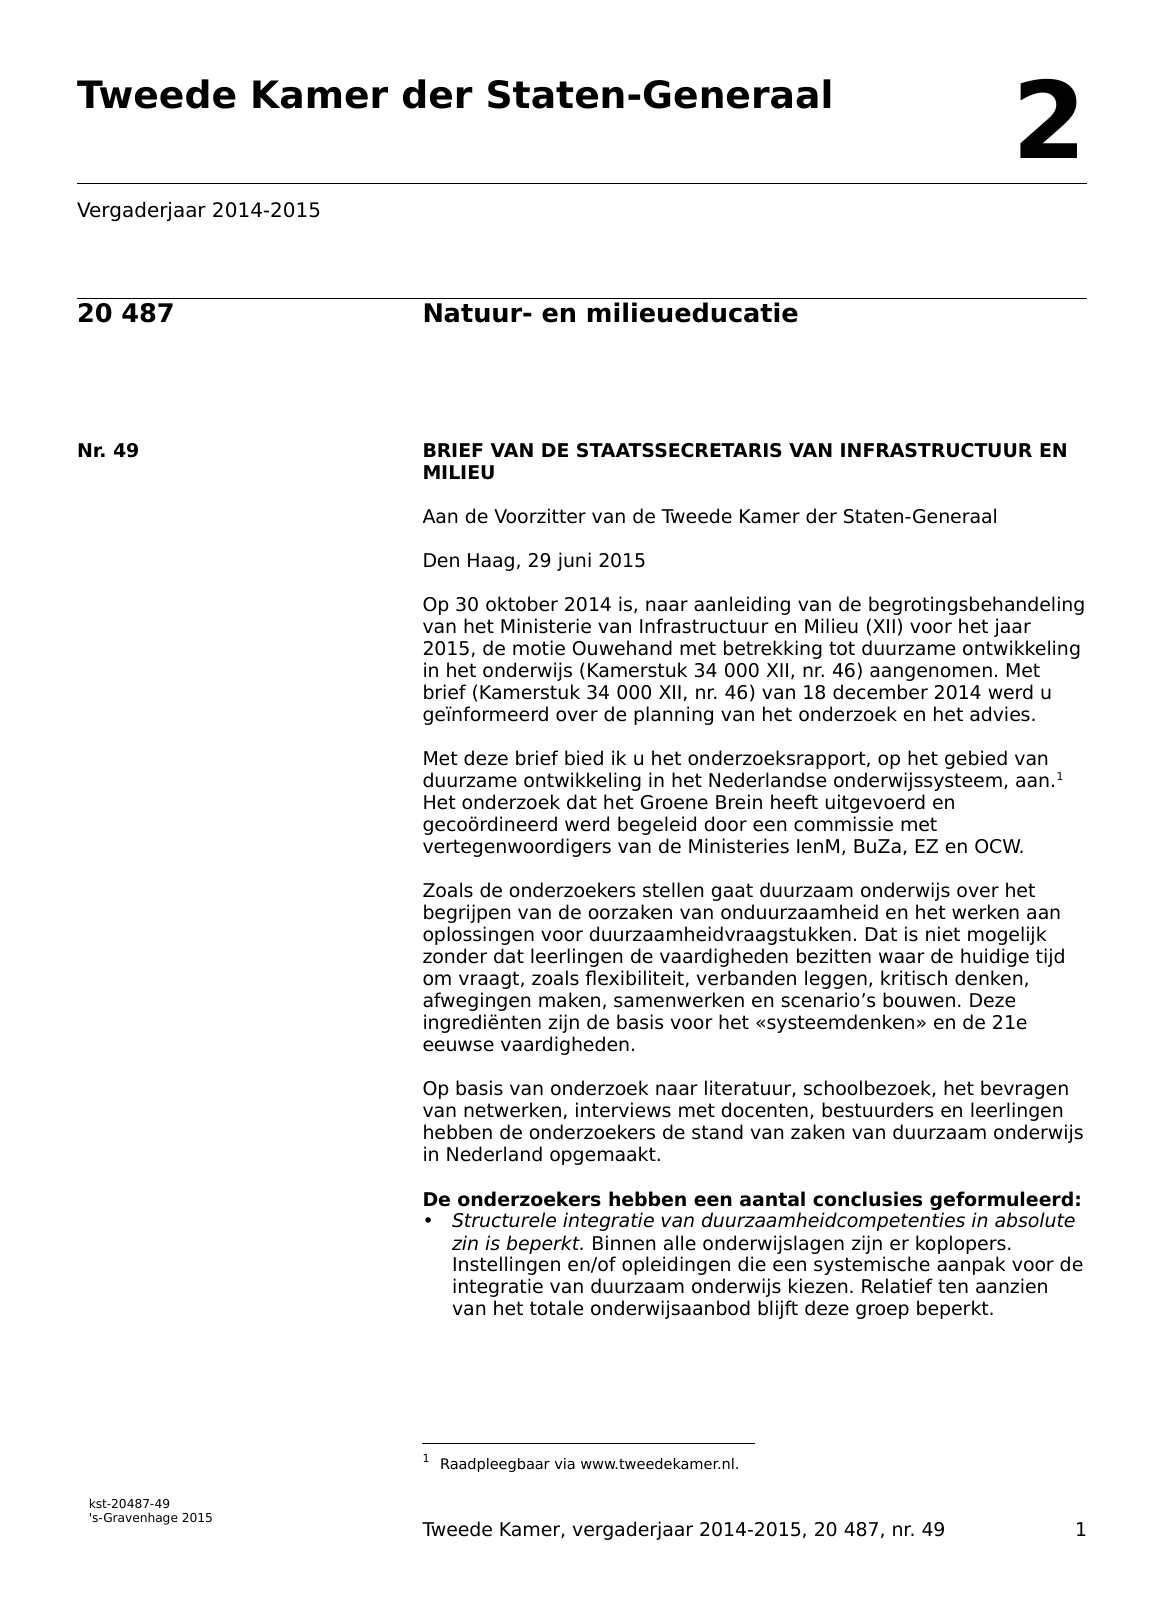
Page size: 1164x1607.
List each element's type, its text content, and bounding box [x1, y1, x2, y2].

text Op basis van onderzoek naar literatuur, schoolbezoek, het bevragen van netwerken, interviews met docenten, bestuurders en leerlingen hebben de onderzoekers de stand van zaken van duurzaam onderwijs in Nederland opgemaakt. [422, 1078, 1087, 1166]
subtitle De onderzoekers hebben een aantal conclusies geformuleerd: [422, 1188, 1087, 1210]
text kst-20487-49 [88, 1497, 323, 1511]
text Op 30 oktober 2014 is, naar aanleiding van de begrotingsbehandeling van het Ministerie van Infrastructuur en Milieu (XII) voor het jaar 2015, de motie Ouwehand met betrekking tot duurzame ontwikkeling in het onderwijs (Kamerstuk 34 000 XII, nr. 46) aangenomen. Met brief (Kamerstuk 34 000 XII, nr. 46) van 18 december 2014 werd u geïnformeerd over de planning van het onderzoek en het advies. [422, 594, 1087, 726]
subtitle Nr. 49 BRIEF VAN DE STAATSSECRETARIS VAN INFRASTRUCTUUR EN MILIEU [77, 440, 1087, 484]
text Raadpleegbaar via www.tweedekamer.nl. [422, 1452, 1087, 1474]
table_header Tweede Kamer der Staten-Generaal [77, 59, 886, 183]
text • Structurele integratie van duurzaamheidcompetenties in absolute zin is beperkt. Binnen alle onderwijslagen zijn er koplopers. Instellingen en/of opleidingen die een systemische aanpak voor de integratie van duurzaam onderwijs kiezen. Relatief ten aanzien van het totale onderwijsaanbod blijft deze groep beperkt. [422, 1210, 1087, 1320]
table_header 2 [886, 59, 1087, 183]
text Met deze brief bied ik u het onderzoeksrapport, op het gebied van duurzame ontwikkeling in het Nederlandse onderwijssysteem, aan. Het onderzoek dat het Groene Brein heeft uitgevoerd en gecoördineerd werd begeleid door een commissie met vertegenwoordigers van de Ministeries IenM, BuZa, EZ en OCW. [422, 748, 1087, 858]
table_cell Vergaderjaar 2014-2015 [77, 184, 1087, 298]
subtitle 20 487 Natuur- en milieueducatie [77, 299, 1087, 329]
text Zoals de onderzoekers stellen gaat duurzaam onderwijs over het begrijpen van de oorzaken van onduurzaamheid en het werken aan oplossingen voor duurzaamheidvraagstukken. Dat is niet mogelijk zonder dat leerlingen de vaardigheden bezitten waar de huidige tijd om vraagt, zoals flexibiliteit, verbanden leggen, kritisch denken, afwegingen maken, samenwerken en scenario’s bouwen. Deze ingrediënten zijn de basis voor het «systeemdenken» en de 21e eeuwse vaardigheden. [422, 880, 1087, 1056]
text Den Haag, 29 juni 2015 [422, 550, 1087, 572]
text Aan de Voorzitter van de Tweede Kamer der Staten-Generaal [422, 506, 1087, 528]
text 's-Gravenhage 2015 [88, 1511, 323, 1525]
